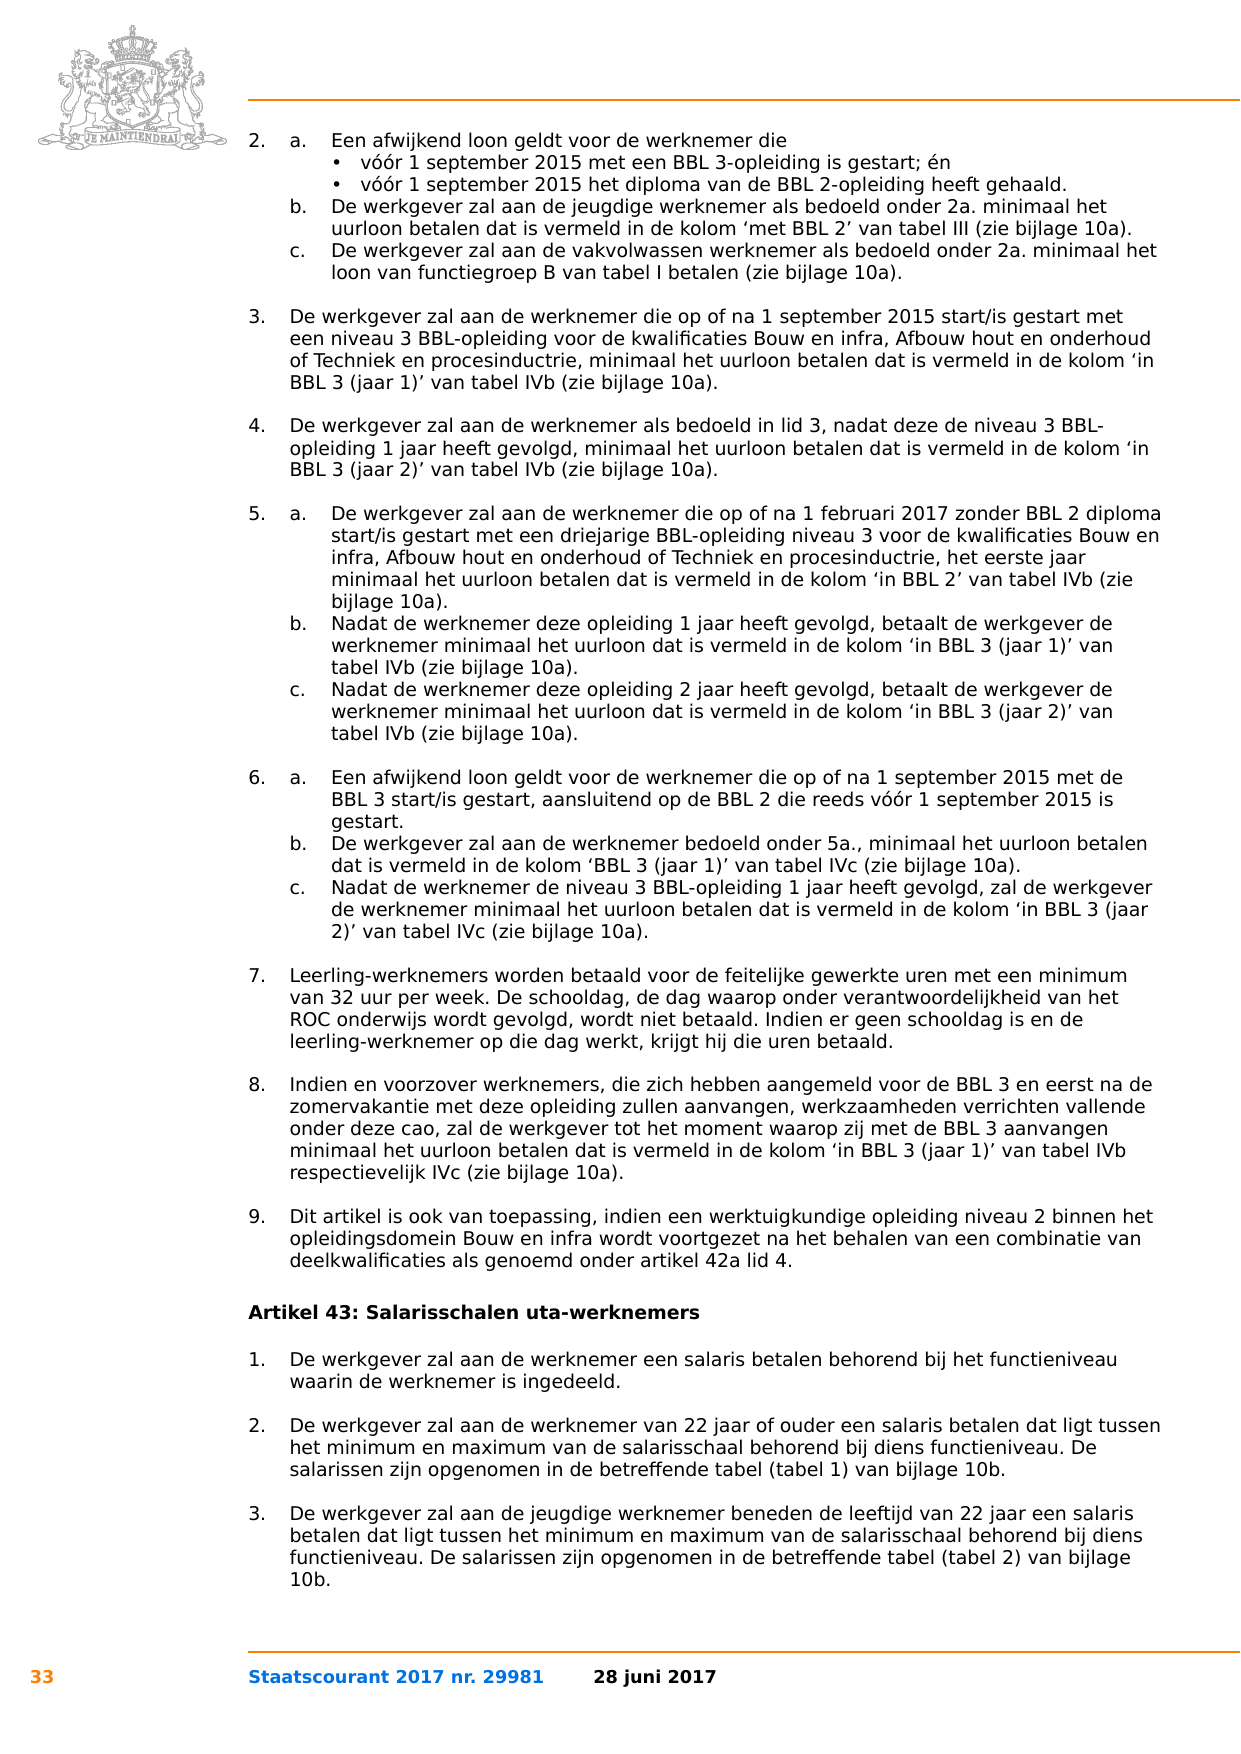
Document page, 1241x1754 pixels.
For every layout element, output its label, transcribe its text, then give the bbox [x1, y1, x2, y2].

text 4. De werkgever zal aan de werknemer als bedoeld in lid 3, nadat deze de niveau 3 BBL-opleiding 1 jaar heeft gevolgd, minimaal het uurloon betalen dat is vermeld in de kolom ‘in BBL 3 (jaar 2)’ van tabel IVb (zie bijlage 10a). [248, 415, 1163, 481]
text c. Nadat de werknemer de niveau 3 BBL-opleiding 1 jaar heeft gevolgd, zal de werkgever de werknemer minimaal het uurloon betalen dat is vermeld in de kolom ‘in BBL 3 (jaar 2)’ van tabel IVc (zie bijlage 10a). [289, 877, 1163, 943]
text c. De werkgever zal aan de vakvolwassen werknemer als bedoeld onder 2a. minimaal het loon van functiegroep B van tabel I betalen (zie bijlage 10a). [289, 240, 1163, 284]
text 2. De werkgever zal aan de werknemer van 22 jaar of ouder een salaris betalen dat ligt tussen het minimum en maximum van de salarisschaal behorend bij diens functieniveau. De salarissen zijn opgenomen in de betreffende tabel (tabel 1) van bijlage 10b. [248, 1415, 1163, 1481]
text b. Nadat de werknemer deze opleiding 1 jaar heeft gevolgd, betaalt de werkgever de werknemer minimaal het uurloon dat is vermeld in de kolom ‘in BBL 3 (jaar 1)’ van tabel IVb (zie bijlage 10a). [289, 613, 1163, 679]
text 8. Indien en voorzover werknemers, die zich hebben aangemeld voor de BBL 3 en eerst na de zomervakantie met deze opleiding zullen aanvangen, werkzaamheden verrichten vallende onder deze cao, zal de werkgever tot het moment waarop zij met de BBL 3 aanvangen minimaal het uurloon betalen dat is vermeld in de kolom ‘in BBL 3 (jaar 1)’ van tabel IVb respectievelijk IVc (zie bijlage 10a). [248, 1074, 1163, 1184]
text 3. De werkgever zal aan de jeugdige werknemer beneden de leeftijd van 22 jaar een salaris betalen dat ligt tussen het minimum en maximum van de salarisschaal behorend bij diens functieniveau. De salarissen zijn opgenomen in de betreffende tabel (tabel 2) van bijlage 10b. [248, 1503, 1163, 1591]
text 7. Leerling-werknemers worden betaald voor de feitelijke gewerkte uren met een minimum van 32 uur per week. De schooldag, de dag waarop onder verantwoordelijkheid van het ROC onderwijs wordt gevolgd, wordt niet betaald. Indien er geen schooldag is en de leerling-werknemer op die dag werkt, krijgt hij die uren betaald. [248, 964, 1163, 1052]
text 9. Dit artikel is ook van toepassing, indien een werktuigkundige opleiding niveau 2 binnen het opleidingsdomein Bouw en infra wordt voortgezet na het behalen van een combinatie van deelkwalificaties als genoemd onder artikel 42a lid 4. [248, 1206, 1163, 1272]
text 5. a. De werkgever zal aan de werknemer die op of na 1 februari 2017 zonder BBL 2 diploma start/is gestart met een driejarige BBL-opleiding niveau 3 voor de kwalificaties Bouw en infra, Afbouw hout en onderhoud of Techniek en procesinductrie, het eerste jaar minimaal het uurloon betalen dat is vermeld in de kolom ‘in BBL 2’ van tabel IVb (zie bijlage 10a). [248, 503, 1163, 613]
text b. De werkgever zal aan de jeugdige werknemer als bedoeld onder 2a. minimaal het uurloon betalen dat is vermeld in de kolom ‘met BBL 2’ van tabel III (zie bijlage 10a). [289, 196, 1163, 240]
subtitle Artikel 43: Salarisschalen uta-werknemers [248, 1302, 1163, 1324]
text 3. De werkgever zal aan de werknemer die op of na 1 september 2015 start/is gestart met een niveau 3 BBL-opleiding voor de kwalificaties Bouw en infra, Afbouw hout en onderhoud of Techniek en procesinductrie, minimaal het uurloon betalen dat is vermeld in de kolom ‘in BBL 3 (jaar 1)’ van tabel IVb (zie bijlage 10a). [248, 306, 1163, 393]
picture [38, 25, 227, 150]
text • vóór 1 september 2015 met een BBL 3-opleiding is gestart; én [331, 152, 1163, 174]
text c. Nadat de werknemer deze opleiding 2 jaar heeft gevolgd, betaalt de werkgever de werknemer minimaal het uurloon dat is vermeld in de kolom ‘in BBL 3 (jaar 2)’ van tabel IVb (zie bijlage 10a). [289, 679, 1163, 745]
text 6. a. Een afwijkend loon geldt voor de werknemer die op of na 1 september 2015 met de BBL 3 start/is gestart, aansluitend op de BBL 2 die reeds vóór 1 september 2015 is gestart. [248, 767, 1163, 833]
text 2. a. Een afwijkend loon geldt voor de werknemer die [248, 130, 1163, 152]
text 1. De werkgever zal aan de werknemer een salaris betalen behorend bij het functieniveau waarin de werknemer is ingedeeld. [248, 1349, 1163, 1393]
text • vóór 1 september 2015 het diploma van de BBL 2-opleiding heeft gehaald. [331, 174, 1163, 196]
text b. De werkgever zal aan de werknemer bedoeld onder 5a., minimaal het uurloon betalen dat is vermeld in de kolom ‘BBL 3 (jaar 1)’ van tabel IVc (zie bijlage 10a). [289, 833, 1163, 877]
